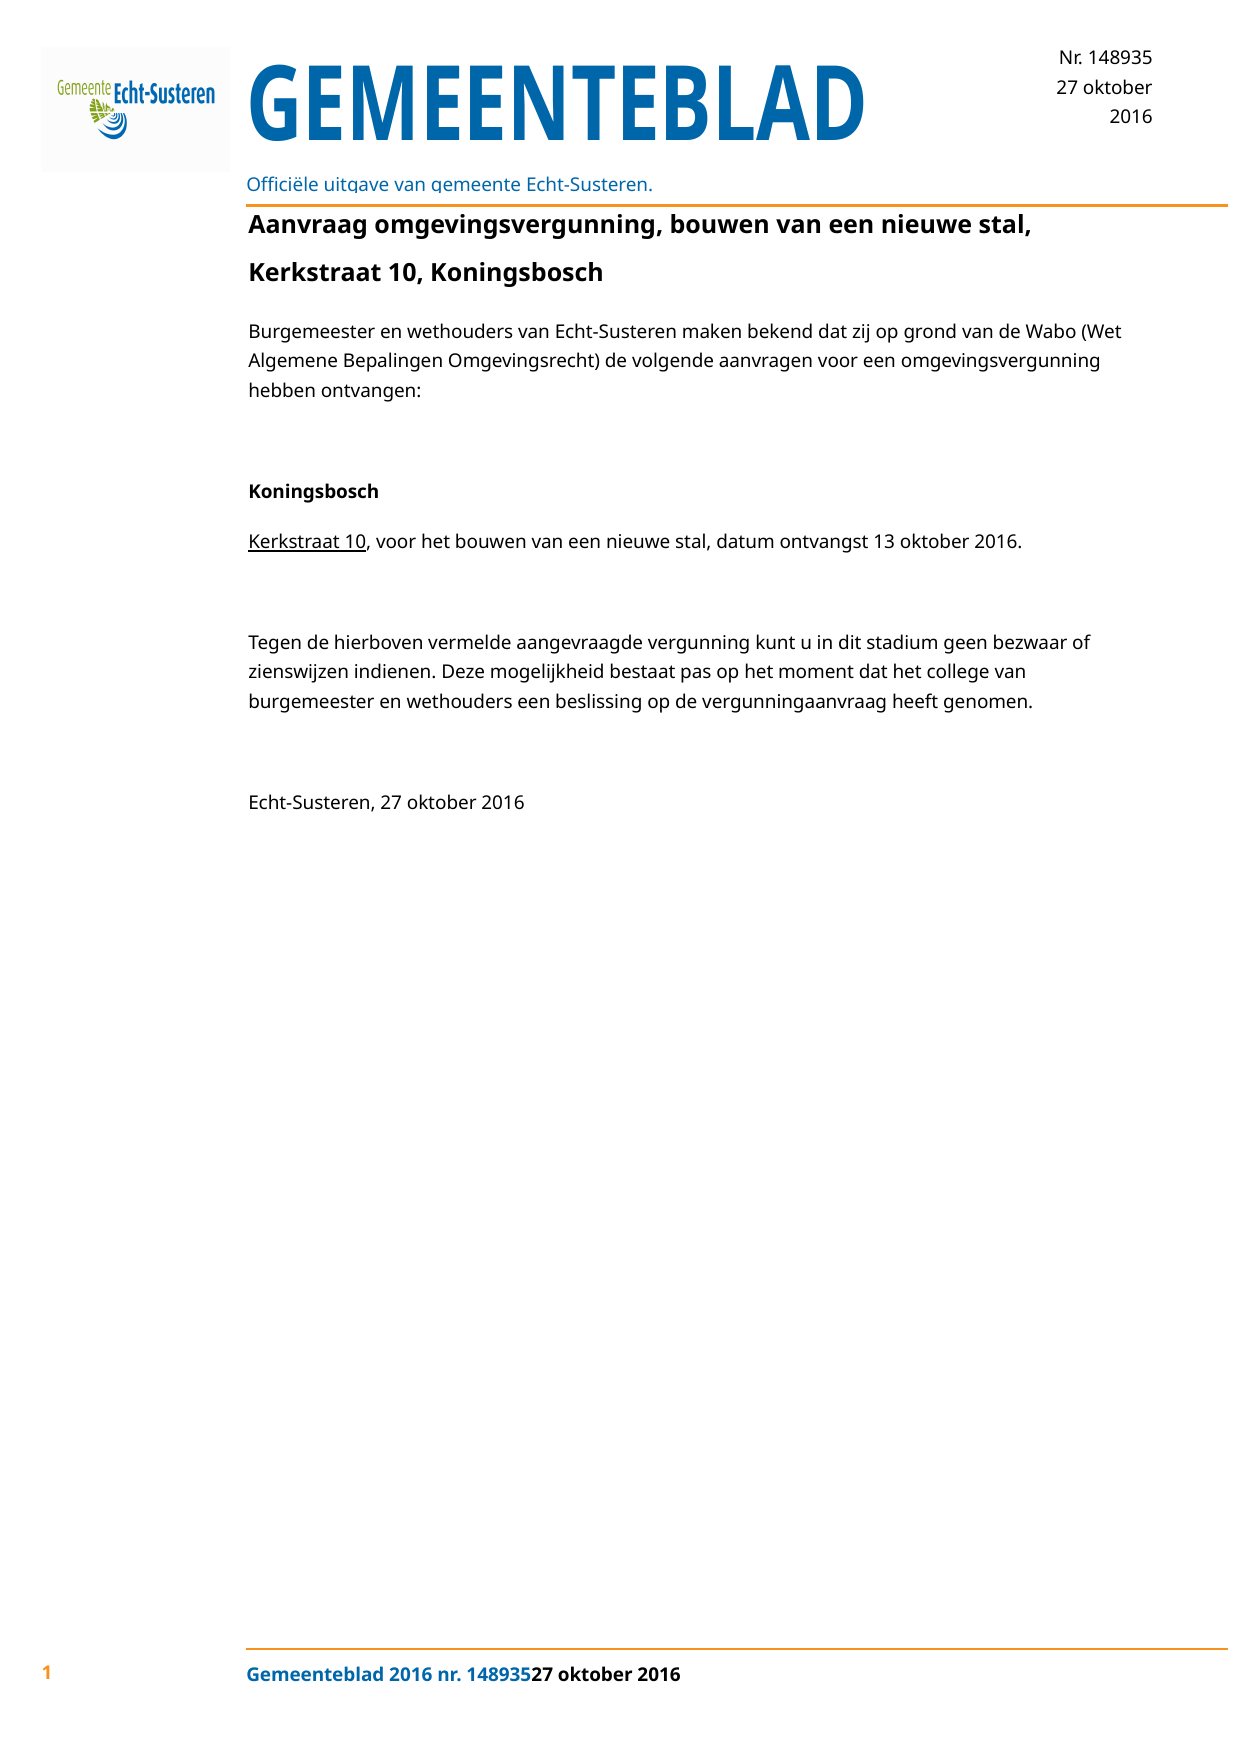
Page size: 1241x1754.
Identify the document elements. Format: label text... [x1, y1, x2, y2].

picture [41, 47, 231, 172]
text Tegen de hierboven vermelde aangevraagde vergunning kunt u in dit stadium geen bezwaar of zienswijzen indienen. Deze mogelijkheid bestaat pas op het moment dat het college van burgemeester en wethouders een beslissing op de vergunningaanvraag heeft genomen. [248, 629, 1152, 714]
text Koningsbosch [248, 478, 1152, 504]
text Burgemeester en wethouders van Echt-Susteren maken bekend dat zij op grond van de Wabo (Wet Algemene Bepalingen Omgevingsrecht) de volgende aanvragen voor een omgevingsvergunning hebben ontvangen: [248, 318, 1152, 403]
text Aanvraag omgevingsvergunning, bouwen van een nieuwe stal, Kerkstraat 10, Koningsbosch [248, 207, 1152, 288]
text Kerkstraat 10, voor het bouwen van een nieuwe stal, datum ontvangst 13 oktober 2016. [248, 528, 1152, 554]
text Echt-Susteren, 27 oktober 2016 [248, 789, 1152, 815]
